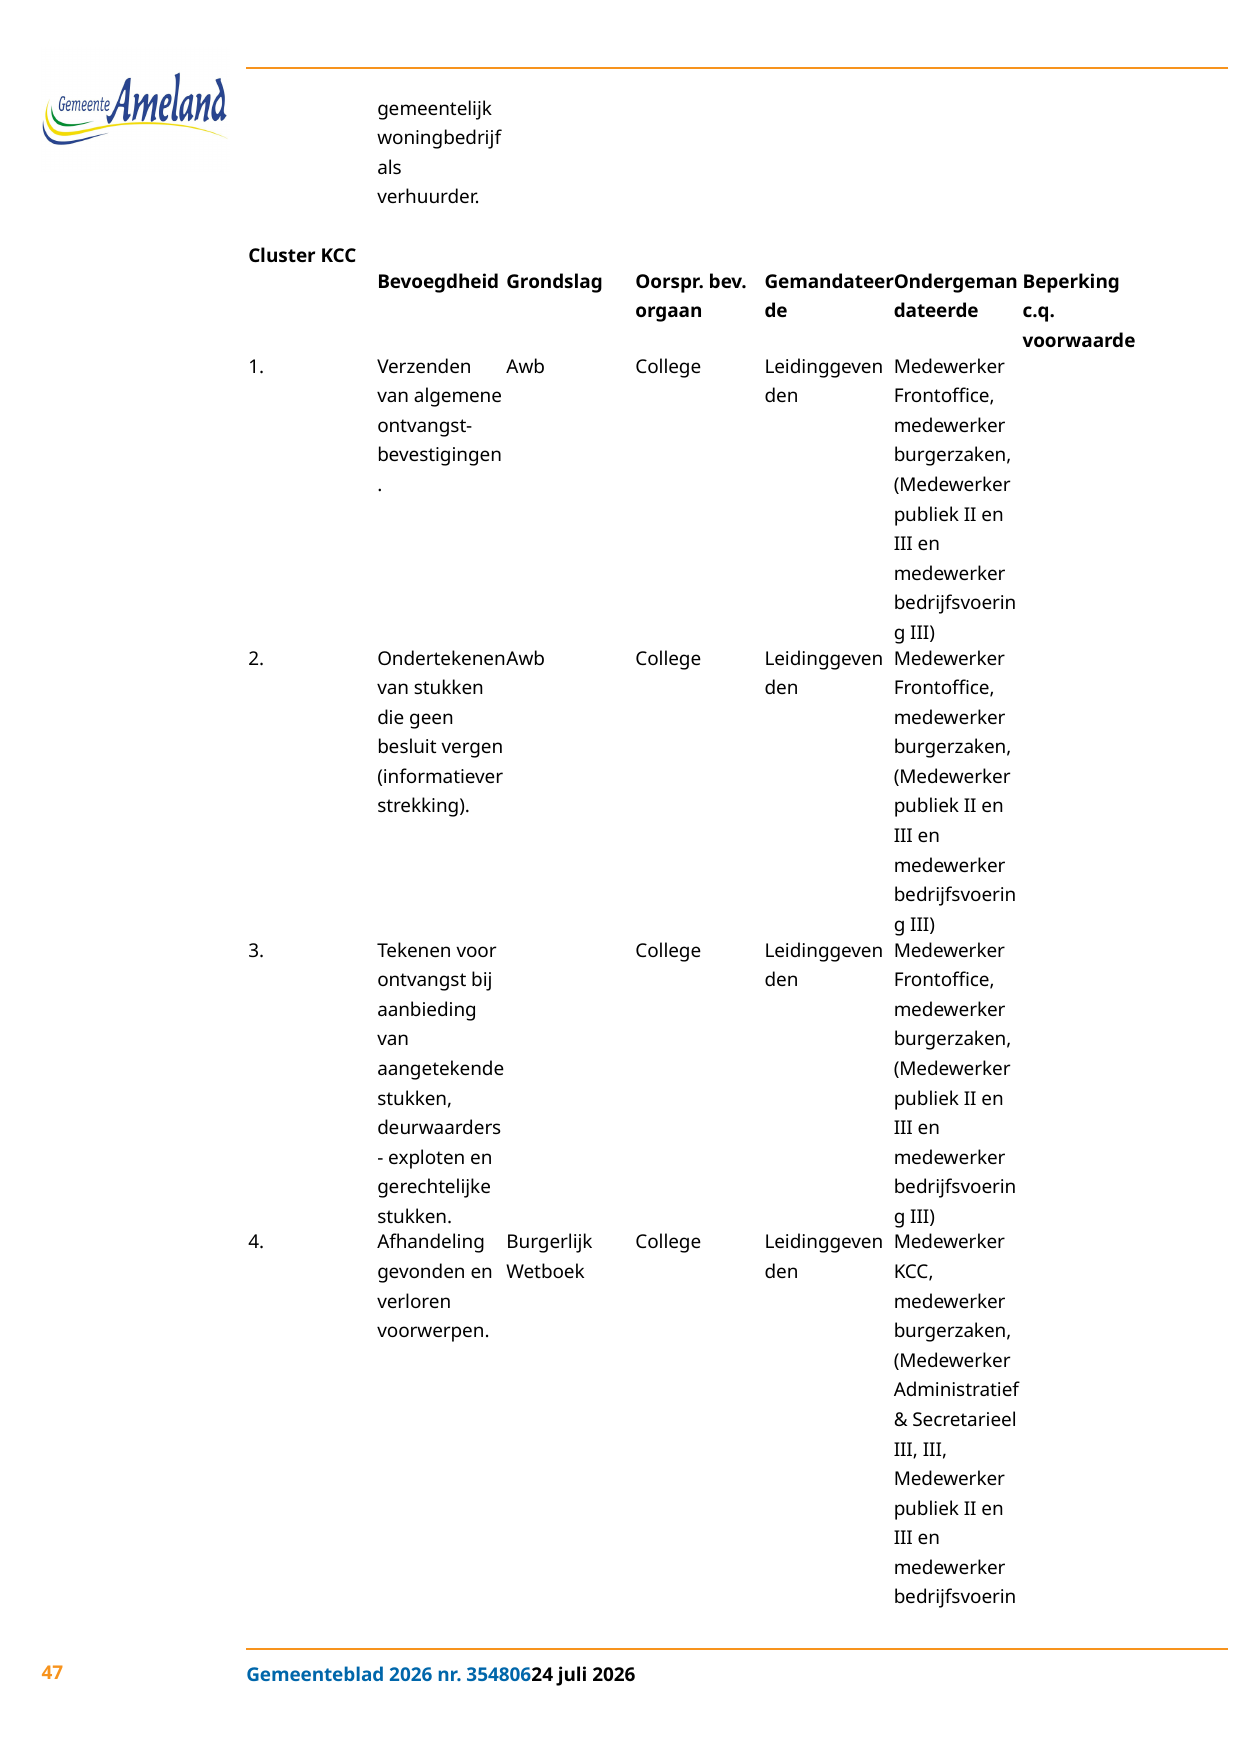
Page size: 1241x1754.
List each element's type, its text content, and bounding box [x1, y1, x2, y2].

table_cell Medewerker Frontoffice, medewerker burgerzaken, (Medewerker publiek II en III en medewerker bedrijfsvoering III) [894, 353, 1022, 645]
table_cell Burgerlijk Wetboek [506, 1229, 635, 1609]
table_header Ondergemandateerde [894, 268, 1022, 353]
table_header Gemandateerde [764, 268, 893, 353]
table_cell College [635, 1229, 764, 1609]
table_cell College [635, 353, 764, 645]
table_cell Leidinggevenden [764, 937, 893, 1229]
picture [41, 47, 231, 172]
table_cell Ondertekenen van stukken die geen besluit vergen (informatieverstrekking). [377, 645, 506, 937]
table_cell Leidinggevenden [764, 353, 893, 645]
table_cell Verzenden van algemene ontvangst- bevestigingen. [377, 353, 506, 645]
table_cell Medewerker KCC, medewerker burgerzaken, (Medewerker Administratief & Secretarieel III, III, Medewerker publiek II en III en medewerker bedrijfsvoerin [894, 1229, 1022, 1609]
table_cell [1023, 1229, 1152, 1609]
table_cell Leidinggevenden [764, 645, 893, 937]
table_cell College [635, 937, 764, 1229]
table_header Beperking c.q. voorwaarde [1023, 268, 1152, 353]
table_cell [635, 95, 764, 209]
table_cell gemeentelijk woningbedrijf als verhuurder. [377, 95, 506, 209]
table_cell [248, 95, 377, 209]
table_header Oorspr. bev. orgaan [635, 268, 764, 353]
text Cluster KCC [248, 242, 1152, 268]
table_cell [1023, 937, 1152, 1229]
table_cell Awb [506, 645, 635, 937]
table_cell Leidinggevenden [764, 1229, 893, 1609]
table_cell Medewerker Frontoffice, medewerker burgerzaken, (Medewerker publiek II en III en medewerker bedrijfsvoering III) [894, 645, 1022, 937]
table_cell Afhandeling gevonden en verloren voorwerpen. [377, 1229, 506, 1609]
table_cell [506, 95, 635, 209]
table_header Grondslag [506, 268, 635, 353]
table_cell [248, 1229, 377, 1609]
table_cell [248, 937, 377, 1229]
table_cell [1023, 645, 1152, 937]
table_cell [506, 937, 635, 1229]
table_cell [764, 95, 893, 209]
table_cell College [635, 645, 764, 937]
table_header Bevoegdheid [377, 268, 506, 353]
table_header [248, 268, 377, 353]
table_cell Tekenen voor ontvangst bij aanbieding van aangetekende stukken, deurwaarders- exploten en gerechtelijke stukken. [377, 937, 506, 1229]
table_cell [894, 95, 1022, 209]
table_cell [248, 645, 377, 937]
table_cell [1023, 353, 1152, 645]
table_cell [248, 353, 377, 645]
table_cell [1023, 95, 1152, 209]
table_cell Medewerker Frontoffice, medewerker burgerzaken, (Medewerker publiek II en III en medewerker bedrijfsvoering III) [894, 937, 1022, 1229]
table_cell Awb [506, 353, 635, 645]
